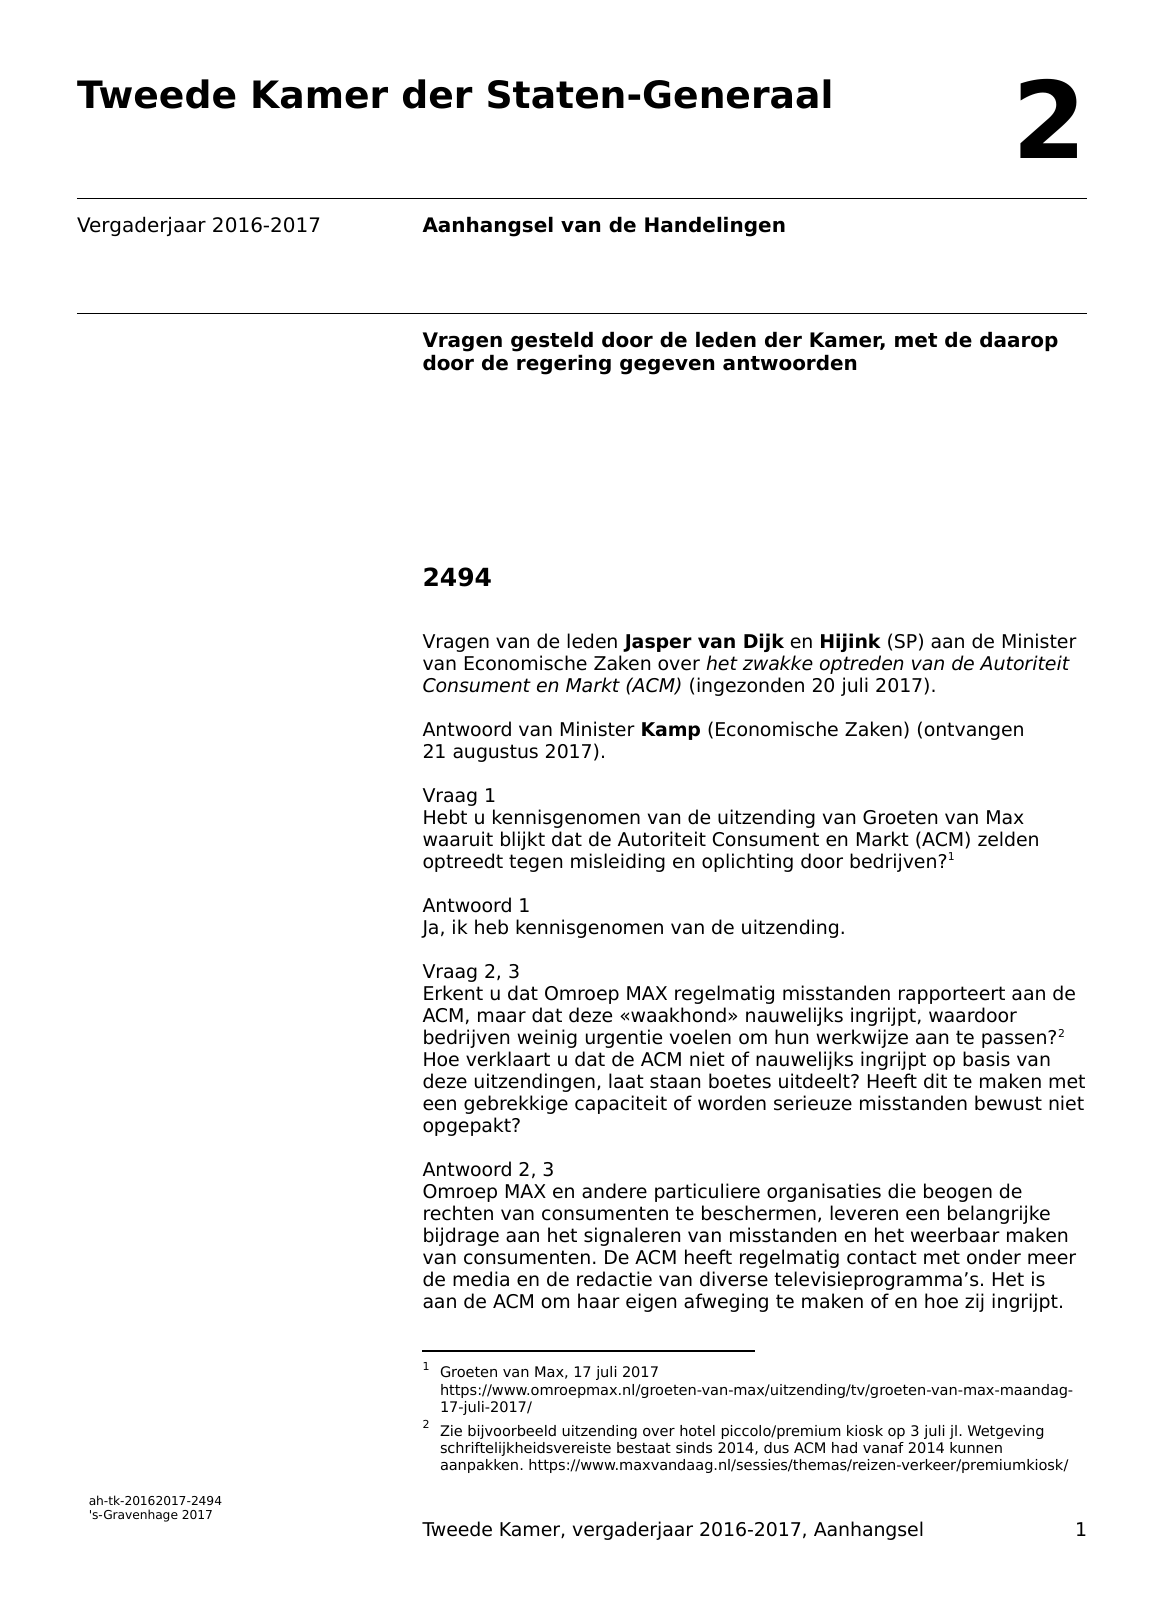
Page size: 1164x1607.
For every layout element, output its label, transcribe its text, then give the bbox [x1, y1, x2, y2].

text Antwoord 1 [422, 895, 1087, 917]
table_cell Vergaderjaar 2016-2017 [77, 199, 422, 313]
text ah-tk-20162017-2494 [88, 1494, 323, 1508]
text Antwoord 2, 3 [422, 1159, 1087, 1181]
text Erkent u dat Omroep MAX regelmatig misstanden rapporteert aan de ACM, maar dat deze «waakhond» nauwelijks ingrijpt, waardoor bedrijven weinig urgentie voelen om hun werkwijze aan te passen? [422, 983, 1087, 1049]
text Vraag 2, 3 [422, 961, 1087, 983]
text Zie bijvoorbeeld uitzending over hotel piccolo/premium kiosk op 3 juli jl. Wetgeving schriftelijkheidsvereiste bestaat sinds 2014, dus ACM had vanaf 2014 kunnen aanpakken. https://www.maxvandaag.nl/sessies/themas/reizen-verkeer/premiumkiosk/ [422, 1418, 1087, 1474]
table_cell [77, 314, 422, 376]
table_header 2 [886, 59, 1087, 198]
text Omroep MAX en andere particuliere organisaties die beogen de rechten van consumenten te beschermen, leveren een belangrijke bijdrage aan het signaleren van misstanden en het weerbaar maken van consumenten. De ACM heeft regelmatig contact met onder meer de media en de redactie van diverse televisieprogramma’s. Het is aan de ACM om haar eigen afweging te maken of en hoe zij ingrijpt. [422, 1181, 1087, 1313]
text Hoe verklaart u dat de ACM niet of nauwelijks ingrijpt op basis van deze uitzendingen, laat staan boetes uitdeelt? Heeft dit te maken met een gebrekkige capaciteit of worden serieuze misstanden bewust niet opgepakt? [422, 1049, 1087, 1137]
text Vragen van de leden Jasper van Dijk en Hijink (SP) aan de Minister van Economische Zaken over het zwakke optreden van de Autoriteit Consument en Markt (ACM) (ingezonden 20 juli 2017). [422, 631, 1087, 697]
table_cell Vragen gesteld door de leden der Kamer, met de daarop door de regering gegeven antwoorden [422, 314, 1087, 376]
text 2494 [422, 563, 1087, 592]
text 's-Gravenhage 2017 [88, 1508, 323, 1522]
text Antwoord van Minister Kamp (Economische Zaken) (ontvangen 21 augustus 2017). [422, 719, 1087, 763]
text Vraag 1 [422, 785, 1087, 807]
text Groeten van Max, 17 juli 2017 https://www.omroepmax.nl/groeten-van-max/uitzending/tv/groeten-van-max-maandag-17-juli-2017/ [422, 1360, 1087, 1416]
table_header Tweede Kamer der Staten-Generaal [77, 59, 886, 198]
text Ja, ik heb kennisgenomen van de uitzending. [422, 917, 1087, 939]
table_cell Aanhangsel van de Handelingen [422, 199, 1087, 313]
text Hebt u kennisgenomen van de uitzending van Groeten van Max waaruit blijkt dat de Autoriteit Consument en Markt (ACM) zelden optreedt tegen misleiding en oplichting door bedrijven? [422, 807, 1087, 873]
